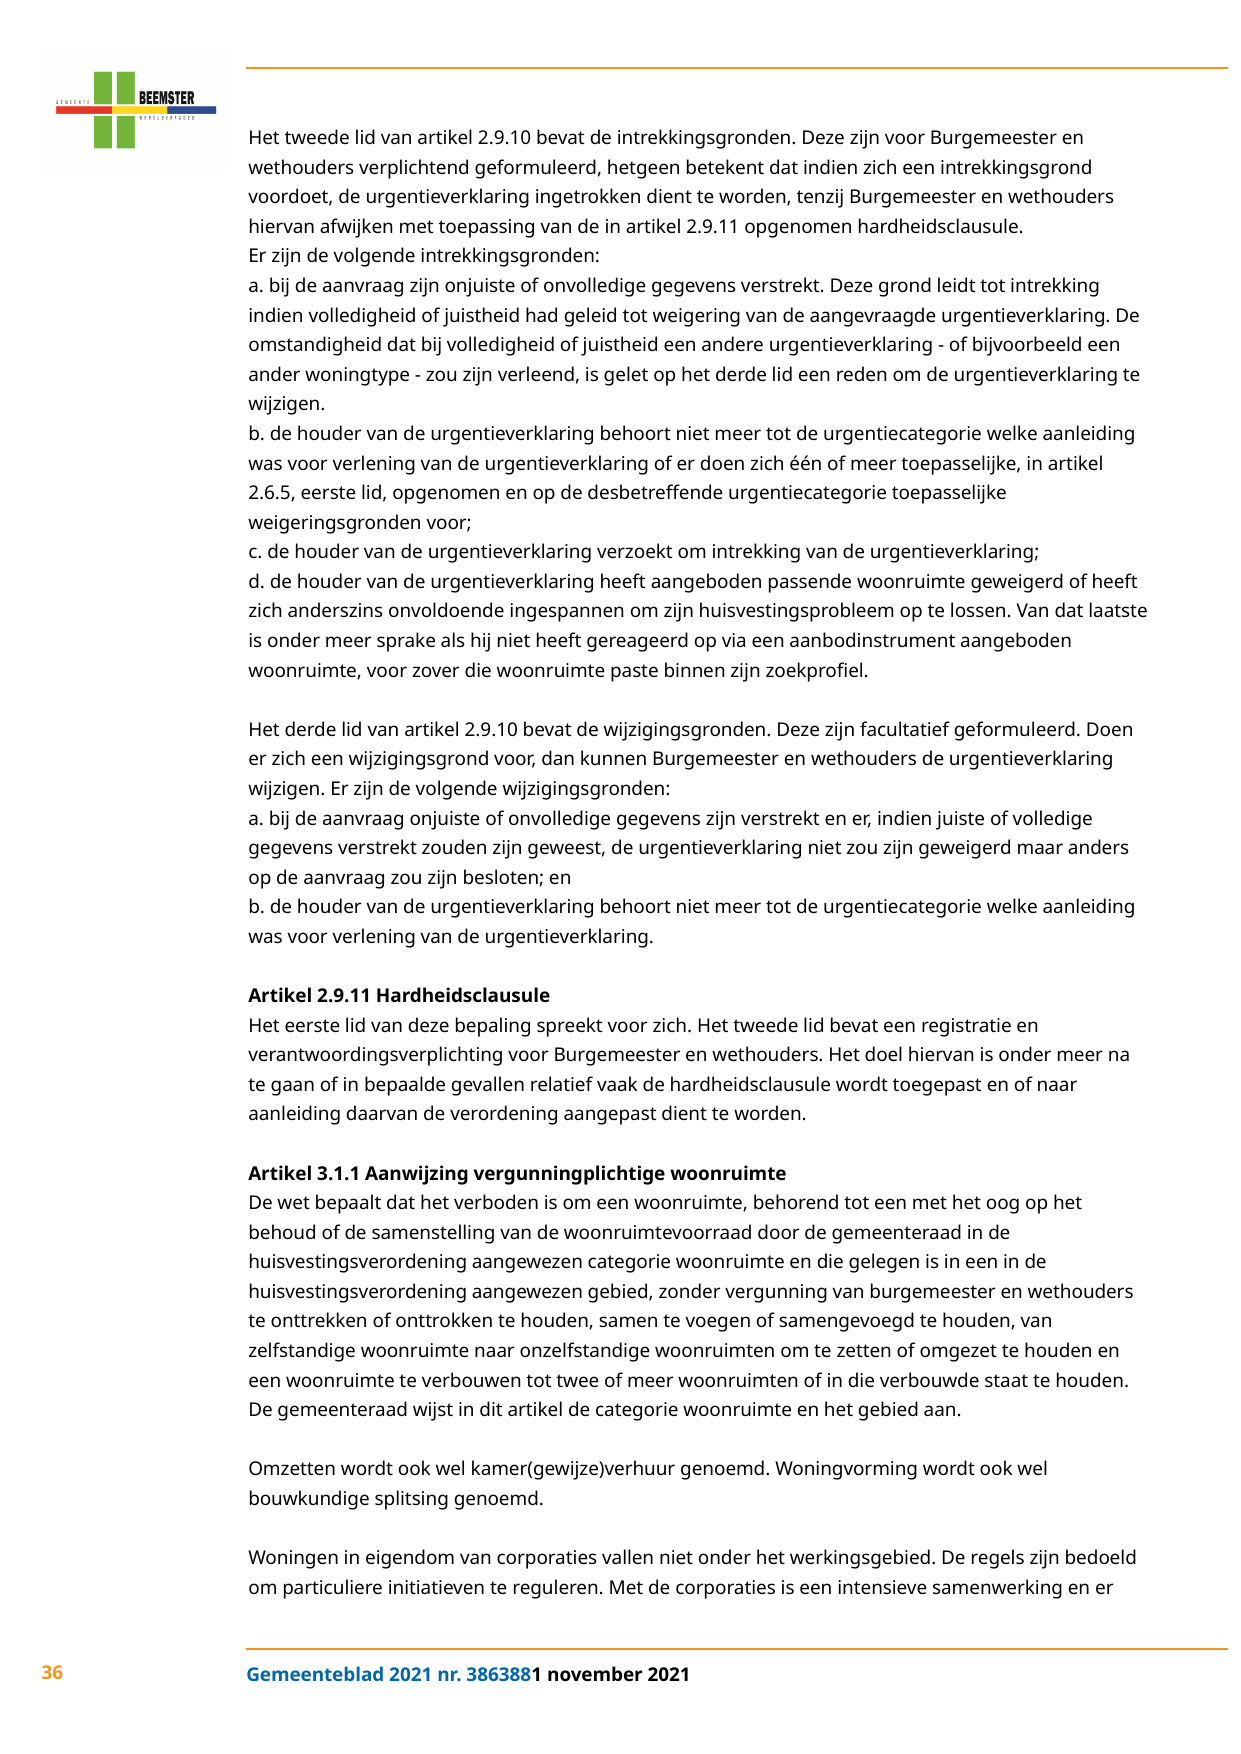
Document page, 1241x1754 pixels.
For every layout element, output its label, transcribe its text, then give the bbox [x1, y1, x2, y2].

text Woningen in eigendom van corporaties vallen niet onder het werkingsgebied. De regels zijn bedoeld om particuliere initiatieven te reguleren. Met de corporaties is een intensieve samenwerking en er [248, 1544, 1152, 1600]
text Omzetten wordt ook wel kamer(gewijze)verhuur genoemd. Woningvorming wordt ook wel bouwkundige splitsing genoemd. [248, 1456, 1152, 1511]
picture [41, 47, 231, 172]
text b. de houder van de urgentieverklaring behoort niet meer tot de urgentiecategorie welke aanleiding was voor verlening van de urgentieverklaring of er doen zich één of meer toepasselijke, in artikel 2.6.5, eerste lid, opgenomen en op de desbetreffende urgentiecategorie toepasselijke weigeringsgronden voor; [248, 420, 1152, 535]
text Artikel 2.9.11 Hardheidsclausule [248, 982, 1152, 1008]
text Artikel 3.1.1 Aanwijzing vergunningplichtige woonruimte [248, 1160, 1152, 1186]
text c. de houder van de urgentieverklaring verzoekt om intrekking van de urgentieverklaring; [248, 538, 1152, 564]
text a. bij de aanvraag zijn onjuiste of onvolledige gegevens verstrekt. Deze grond leidt tot intrekking indien volledigheid of juistheid had geleid tot weigering van de aangevraagde urgentieverklaring. De omstandigheid dat bij volledigheid of juistheid een andere urgentieverklaring - of bijvoorbeeld een ander woningtype - zou zijn verleend, is gelet op het derde lid een reden om de urgentieverklaring te wijzigen. [248, 272, 1152, 416]
text Er zijn de volgende intrekkingsgronden: [248, 243, 1152, 268]
text De wet bepaalt dat het verboden is om een woonruimte, behorend tot een met het oog op het behoud of de samenstelling van de woonruimtevoorraad door de gemeenteraad in de huisvestingsverordening aangewezen categorie woonruimte en die gelegen is in een in de huisvestingsverordening aangewezen gebied, zonder vergunning van burgemeester en wethouders te onttrekken of onttrokken te houden, samen te voegen of samengevoegd te houden, van zelfstandige woonruimte naar onzelfstandige woonruimten om te zetten of omgezet te houden en een woonruimte te verbouwen tot twee of meer woonruimten of in die verbouwde staat te houden. De gemeenteraad wijst in dit artikel de categorie woonruimte en het gebied aan. [248, 1189, 1152, 1422]
text Het derde lid van artikel 2.9.10 bevat de wijzigingsgronden. Deze zijn facultatief geformuleerd. Doen er zich een wijzigingsgrond voor, dan kunnen Burgemeester en wethouders de urgentieverklaring wijzigen. Er zijn de volgende wijzigingsgronden: [248, 716, 1152, 801]
text Het tweede lid van artikel 2.9.10 bevat de intrekkingsgronden. Deze zijn voor Burgemeester en wethouders verplichtend geformuleerd, hetgeen betekent dat indien zich een intrekkingsgrond voordoet, de urgentieverklaring ingetrokken dient te worden, tenzij Burgemeester en wethouders hiervan afwijken met toepassing van de in artikel 2.9.11 opgenomen hardheidsclausule. [248, 124, 1152, 239]
text b. de houder van de urgentieverklaring behoort niet meer tot de urgentiecategorie welke aanleiding was voor verlening van de urgentieverklaring. [248, 893, 1152, 949]
text a. bij de aanvraag onjuiste of onvolledige gegevens zijn verstrekt en er, indien juiste of volledige gegevens verstrekt zouden zijn geweest, de urgentieverklaring niet zou zijn geweigerd maar anders op de aanvraag zou zijn besloten; en [248, 805, 1152, 890]
text d. de houder van de urgentieverklaring heeft aangeboden passende woonruimte geweigerd of heeft zich anderszins onvoldoende ingespannen om zijn huisvestingsprobleem op te lossen. Van dat laatste is onder meer sprake als hij niet heeft gereageerd op via een aanbodinstrument aangeboden woonruimte, voor zover die woonruimte paste binnen zijn zoekprofiel. [248, 568, 1152, 683]
text Het eerste lid van deze bepaling spreekt voor zich. Het tweede lid bevat een registratie en verantwoordingsverplichting voor Burgemeester en wethouders. Het doel hiervan is onder meer na te gaan of in bepaalde gevallen relatief vaak de hardheidsclausule wordt toegepast en of naar aanleiding daarvan de verordening aangepast dient te worden. [248, 1012, 1152, 1126]
